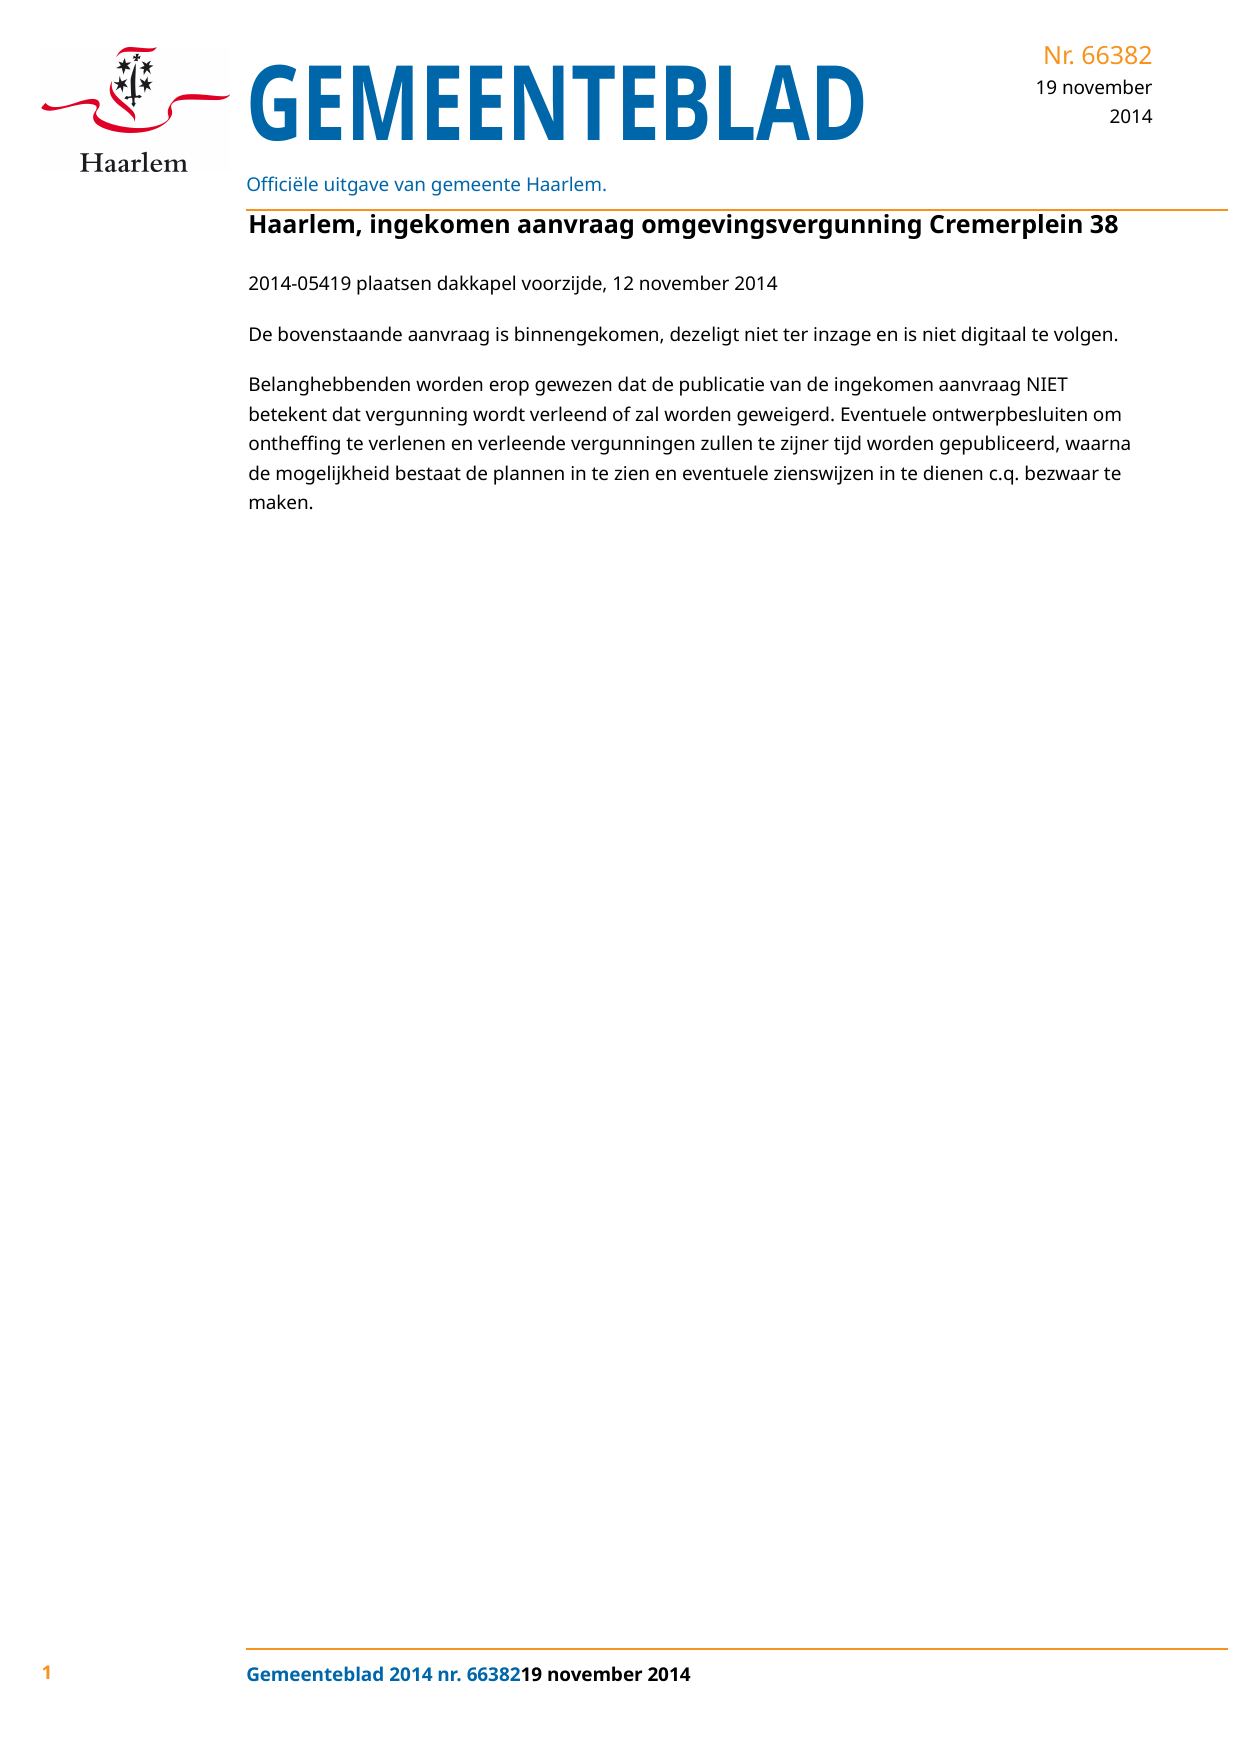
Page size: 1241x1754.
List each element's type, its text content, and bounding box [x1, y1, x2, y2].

picture [41, 47, 231, 172]
text De bovenstaande aanvraag is binnengekomen, dezeligt niet ter inzage en is niet digitaal te volgen. [248, 321, 1152, 346]
text 2014-05419 plaatsen dakkapel voorzijde, 12 november 2014 [248, 270, 1152, 296]
text Haarlem, ingekomen aanvraag omgevingsvergunning Cremerplein 38 [248, 211, 1152, 241]
text Belanghebbenden worden erop gewezen dat de publicatie van de ingekomen aanvraag NIET betekent dat vergunning wordt verleend of zal worden geweigerd. Eventuele ontwerpbesluiten om ontheffing te verlenen en verleende vergunningen zullen te zijner tijd worden gepubliceerd, waarna de mogelijkheid bestaat de plannen in te zien en eventuele zienswijzen in te dienen c.q. bezwaar te maken. [248, 371, 1152, 515]
